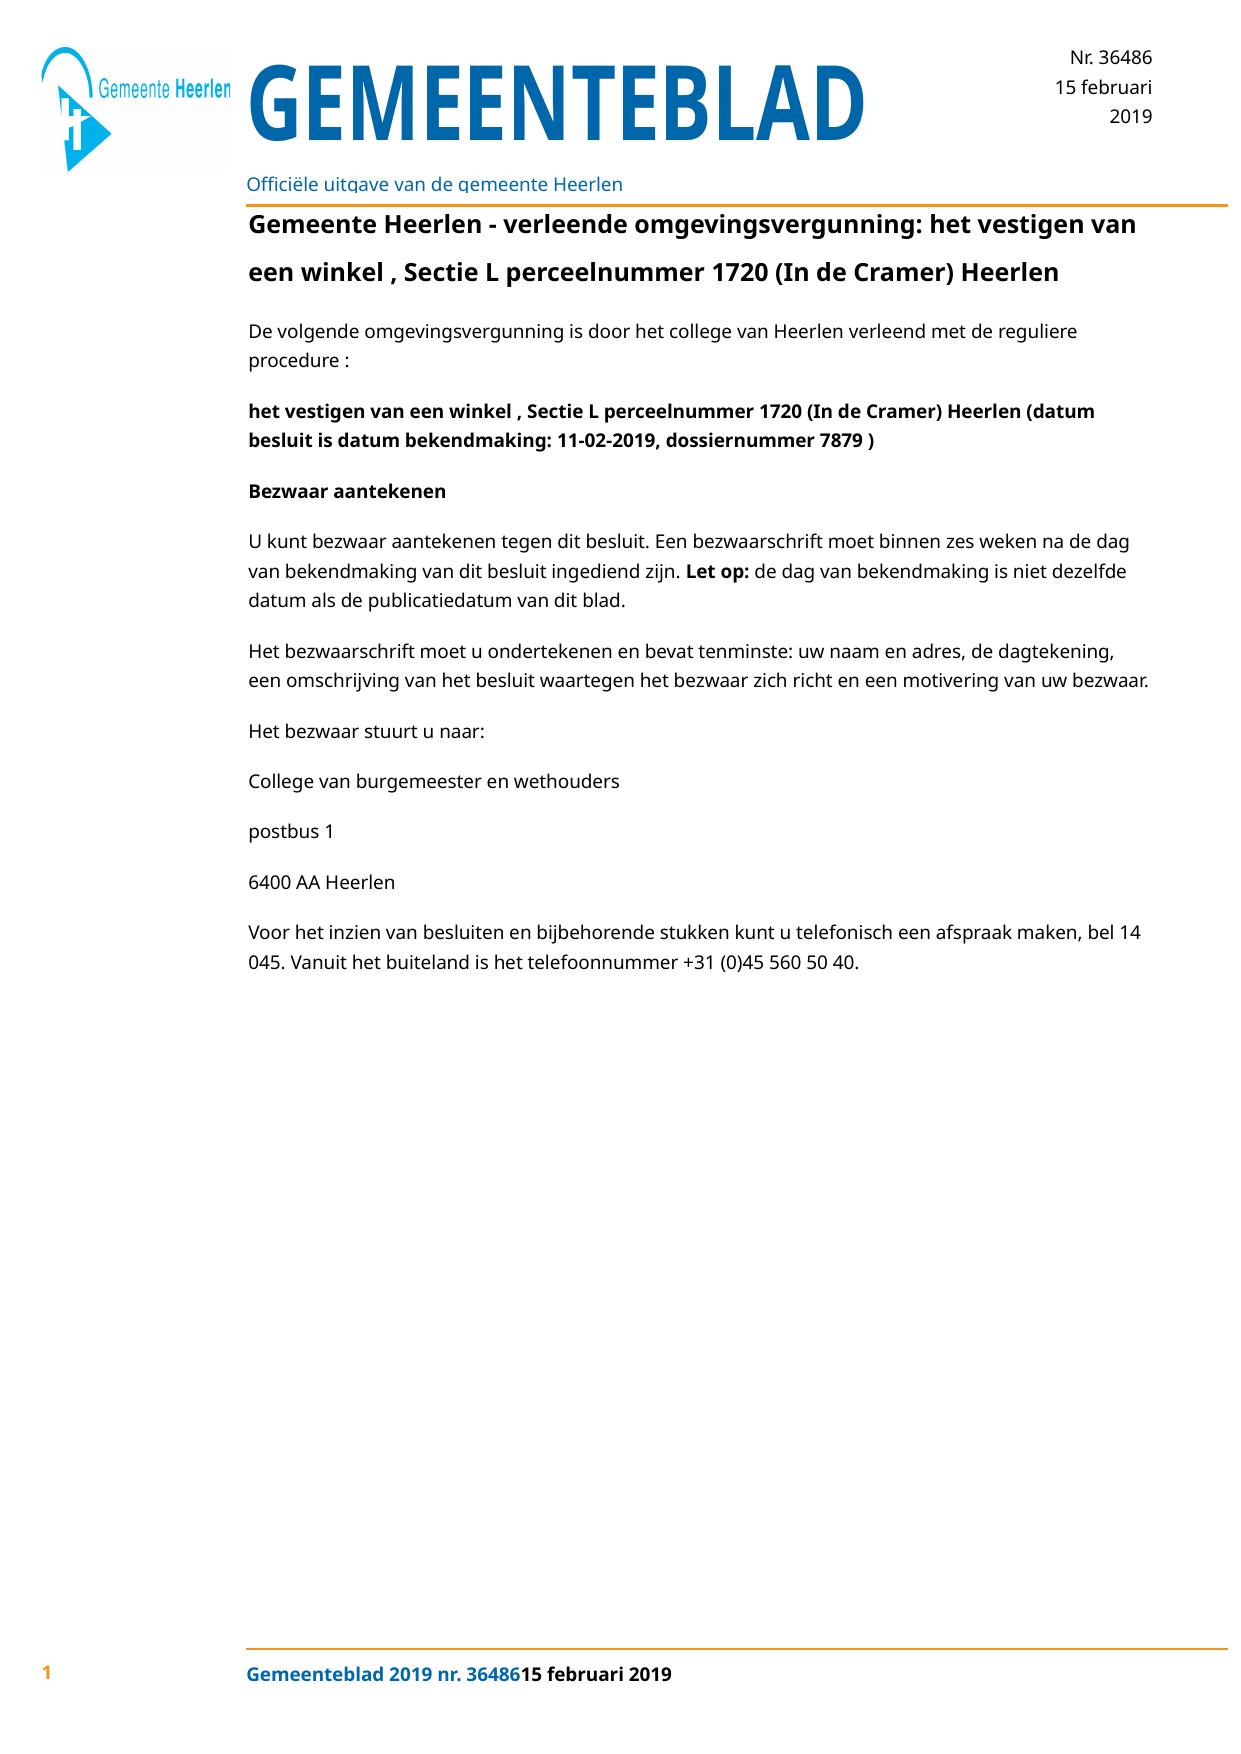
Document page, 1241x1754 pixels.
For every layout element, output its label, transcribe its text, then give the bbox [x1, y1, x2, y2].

text postbus 1 [248, 819, 1152, 844]
picture [41, 47, 231, 172]
text Voor het inzien van besluiten en bijbehorende stukken kunt u telefonisch een afspraak maken, bel 14 045. Vanuit het buiteland is het telefoonnummer +31 (0)45 560 50 40. [248, 919, 1152, 975]
text U kunt bezwaar aantekenen tegen dit besluit. Een bezwaarschrift moet binnen zes weken na de dag van bekendmaking van dit besluit ingediend zijn. Let op: de dag van bekendmaking is niet dezelfde datum als de publicatiedatum van dit blad. [248, 528, 1152, 613]
text 6400 AA Heerlen [248, 869, 1152, 895]
text Bezwaar aantekenen [248, 478, 1152, 504]
text Het bezwaar stuurt u naar: [248, 718, 1152, 744]
text College van burgemeester en wethouders [248, 768, 1152, 794]
text Het bezwaarschrift moet u ondertekenen en bevat tenminste: uw naam en adres, de dagtekening, een omschrijving van het besluit waartegen het bezwaar zich richt en een motivering van uw bezwaar. [248, 638, 1152, 693]
text het vestigen van een winkel , Sectie L perceelnummer 1720 (In de Cramer) Heerlen (datum besluit is datum bekendmaking: 11-02-2019, dossiernummer 7879 ) [248, 398, 1152, 453]
text De volgende omgevingsvergunning is door het college van Heerlen verleend met de reguliere procedure : [248, 318, 1152, 373]
text Gemeente Heerlen - verleende omgevingsvergunning: het vestigen van een winkel , Sectie L perceelnummer 1720 (In de Cramer) Heerlen [248, 207, 1152, 288]
picture [41, 47, 58, 70]
